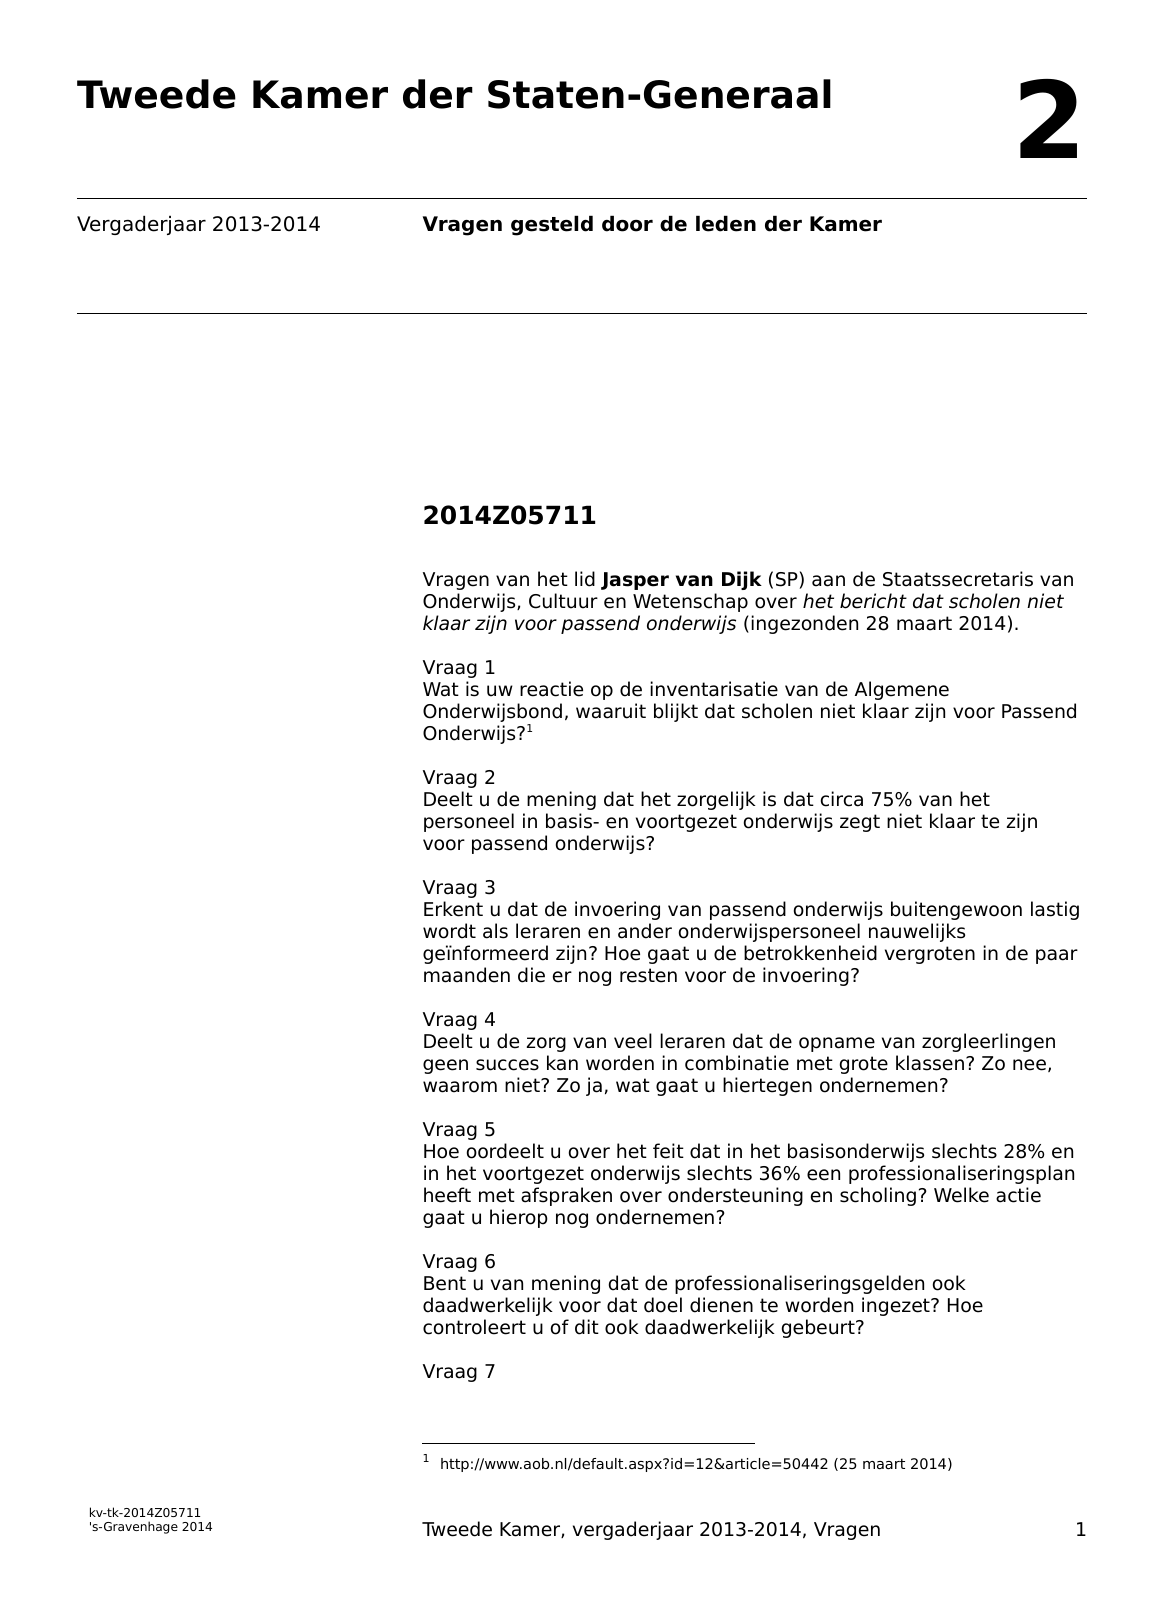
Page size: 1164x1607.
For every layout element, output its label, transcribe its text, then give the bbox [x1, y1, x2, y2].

text 2014Z05711 [422, 501, 1087, 531]
table_cell Vergaderjaar 2013-2014 [77, 199, 422, 313]
text 's-Gravenhage 2014 [88, 1520, 323, 1534]
text Vragen van het lid Jasper van Dijk (SP) aan de Staatssecretaris van Onderwijs, Cultuur en Wetenschap over het bericht dat scholen niet klaar zijn voor passend onderwijs (ingezonden 28 maart 2014). [422, 569, 1087, 635]
text Vraag 5 [422, 1119, 1087, 1141]
text Deelt u de zorg van veel leraren dat de opname van zorgleerlingen geen succes kan worden in combinatie met grote klassen? Zo nee, waarom niet? Zo ja, wat gaat u hiertegen ondernemen? [422, 1031, 1087, 1097]
text Erkent u dat de invoering van passend onderwijs buitengewoon lastig wordt als leraren en ander onderwijspersoneel nauwelijks geïnformeerd zijn? Hoe gaat u de betrokkenheid vergroten in de paar maanden die er nog resten voor de invoering? [422, 899, 1087, 987]
text Bent u van mening dat de professionaliseringsgelden ook daadwerkelijk voor dat doel dienen te worden ingezet? Hoe controleert u of dit ook daadwerkelijk gebeurt? [422, 1273, 1087, 1339]
text kv-tk-2014Z05711 [88, 1506, 323, 1520]
text Vraag 4 [422, 1009, 1087, 1031]
text Vraag 3 [422, 877, 1087, 899]
text Vraag 7 [422, 1361, 1087, 1383]
table_cell Vragen gesteld door de leden der Kamer [422, 199, 1087, 313]
text Deelt u de mening dat het zorgelijk is dat circa 75% van het personeel in basis- en voortgezet onderwijs zegt niet klaar te zijn voor passend onderwijs? [422, 789, 1087, 855]
text http://www.aob.nl/default.aspx?id=12&article=50442 (25 maart 2014) [422, 1452, 1087, 1474]
table_header Tweede Kamer der Staten-Generaal [77, 59, 886, 198]
text Hoe oordeelt u over het feit dat in het basisonderwijs slechts 28% en in het voortgezet onderwijs slechts 36% een professionaliseringsplan heeft met afspraken over ondersteuning en scholing? Welke actie gaat u hierop nog ondernemen? [422, 1141, 1087, 1229]
text Vraag 6 [422, 1251, 1087, 1273]
text Vraag 1 [422, 657, 1087, 679]
table_header 2 [886, 59, 1087, 198]
text Wat is uw reactie op de inventarisatie van de Algemene Onderwijsbond, waaruit blijkt dat scholen niet klaar zijn voor Passend Onderwijs? [422, 679, 1087, 745]
text Vraag 2 [422, 767, 1087, 789]
